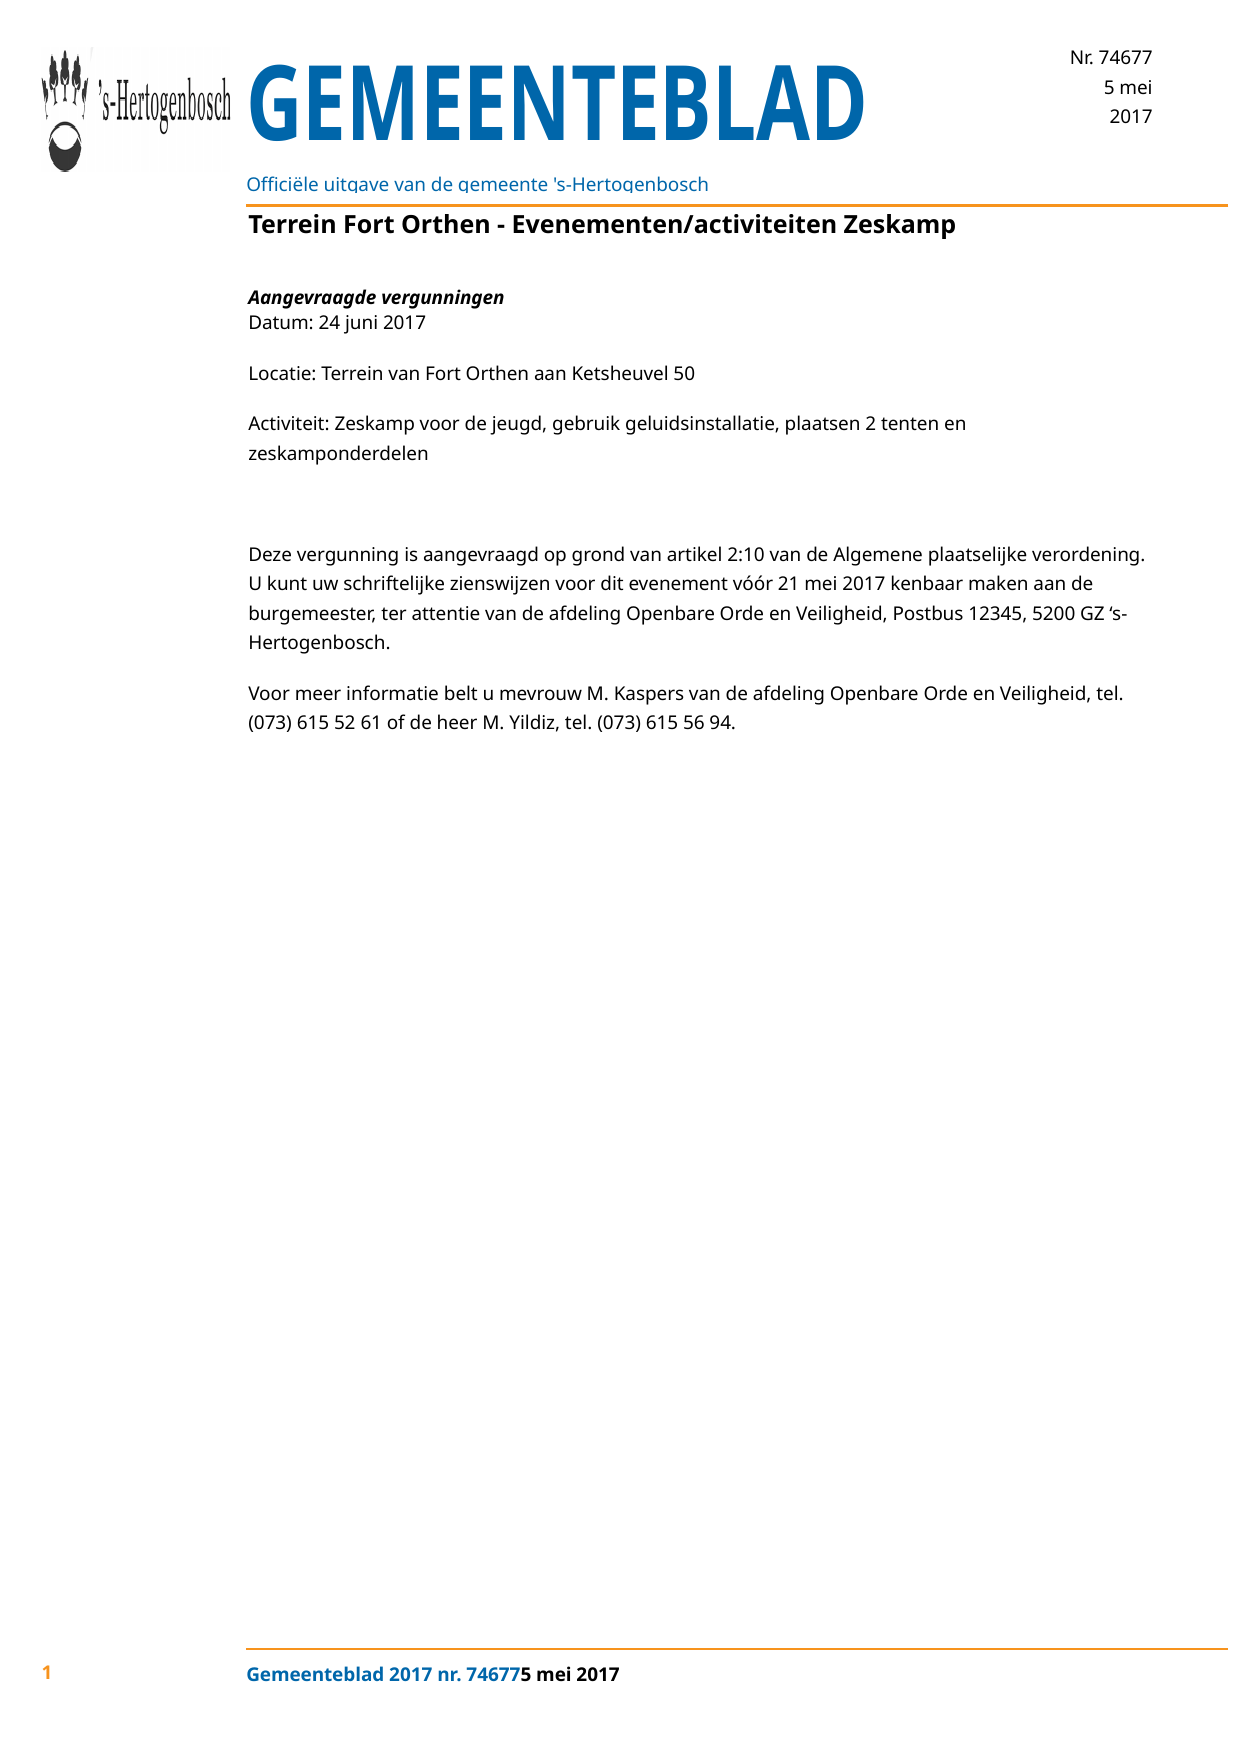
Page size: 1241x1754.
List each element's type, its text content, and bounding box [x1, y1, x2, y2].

text Aangevraagde vergunningen [248, 284, 1152, 309]
text Voor meer informatie belt u mevrouw M. Kaspers van de afdeling Openbare Orde en Veiligheid, tel. (073) 615 52 61 of de heer M. Yildiz, tel. (073) 615 56 94. [248, 680, 1152, 735]
text Activiteit: Zeskamp voor de jeugd, gebruik geluidsinstallatie, plaatsen 2 tenten en zeskamponderdelen [248, 410, 1152, 466]
text Locatie: Terrein van Fort Orthen aan Ketsheuvel 50 [248, 360, 1152, 386]
text Terrein Fort Orthen - Evenementen/activiteiten Zeskamp [248, 207, 1152, 241]
picture [41, 47, 231, 172]
text Datum: 24 juni 2017 [248, 309, 1152, 335]
text Deze vergunning is aangevraagd op grond van artikel 2:10 van de Algemene plaatselijke verordening. U kunt uw schriftelijke zienswijzen voor dit evenement vóór 21 mei 2017 kenbaar maken aan de burgemeester, ter attentie van de afdeling Openbare Orde en Veiligheid, Postbus 12345, 5200 GZ ‘s-Hertogenbosch. [248, 541, 1152, 655]
